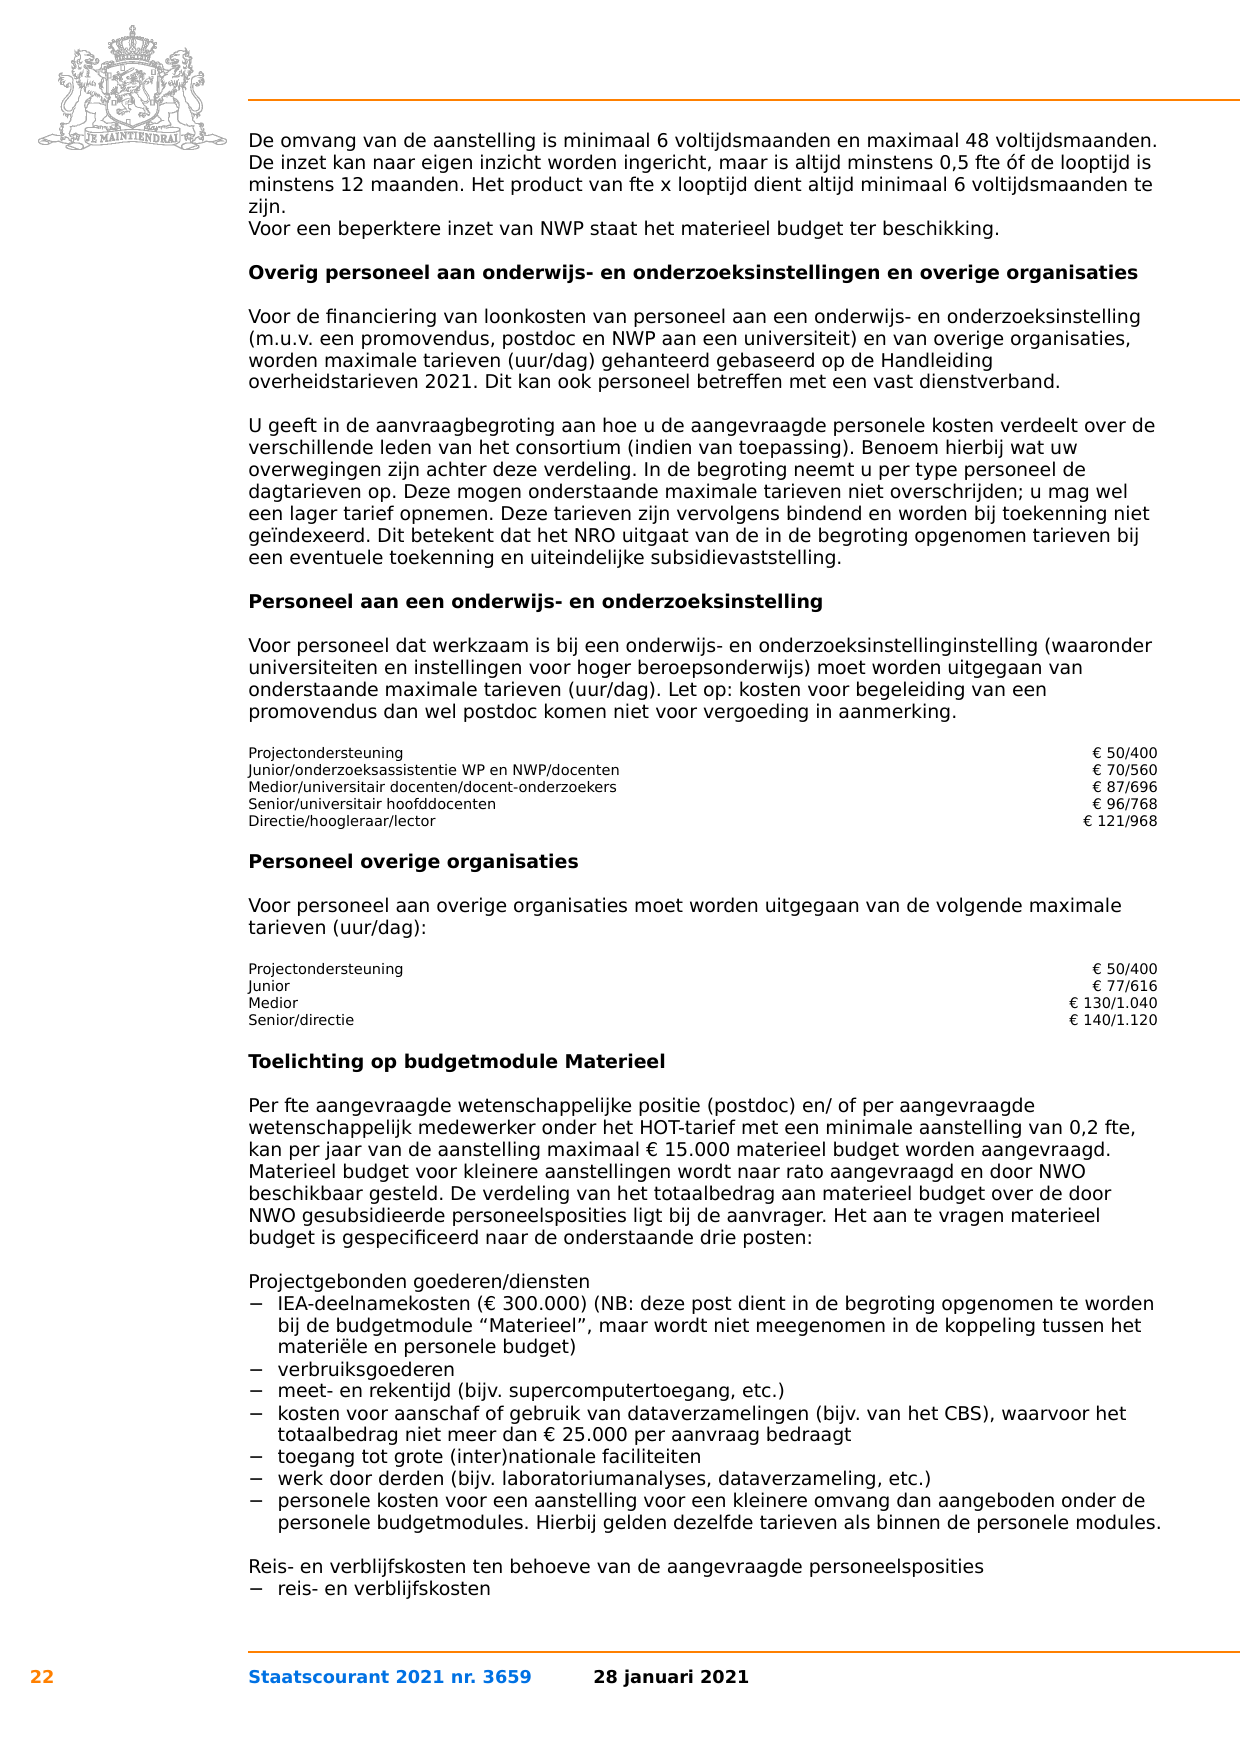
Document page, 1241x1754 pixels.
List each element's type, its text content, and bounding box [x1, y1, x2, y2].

text Voor de financiering van loonkosten van personeel aan een onderwijs- en onderzoeksinstelling (m.u.v. een promovendus, postdoc en NWP aan een universiteit) en van overige organisaties, worden maximale tarieven (uur/dag) gehanteerd gebaseerd op de Handleiding overheidstarieven 2021. Dit kan ook personeel betreffen met een vast dienstverband. [248, 306, 1163, 393]
text − meet- en rekentijd (bijv. supercomputertoegang, etc.) [248, 1380, 1163, 1402]
picture [38, 25, 227, 150]
table_cell Medior [248, 995, 745, 1012]
table_cell € 70/560 [749, 762, 1163, 779]
table_header € 50/400 [745, 961, 1163, 978]
table_cell Junior/onderzoeksassistentie WP en NWP/docenten [248, 762, 749, 779]
table_cell Senior/universitair hoofddocenten [248, 796, 749, 813]
table_header € 50/400 [749, 745, 1163, 762]
table_cell € 121/968 [749, 813, 1163, 829]
table_cell € 96/768 [749, 796, 1163, 813]
text U geeft in de aanvraagbegroting aan hoe u de aangevraagde personele kosten verdeelt over de verschillende leden van het consortium (indien van toepassing). Benoem hierbij wat uw overwegingen zijn achter deze verdeling. In de begroting neemt u per type personeel de dagtarieven op. Deze mogen onderstaande maximale tarieven niet overschrijden; u mag wel een lager tarief opnemen. Deze tarieven zijn vervolgens bindend en worden bij toekenning niet geïndexeerd. Dit betekent dat het NRO uitgaat van de in de begroting opgenomen tarieven bij een eventuele toekenning en uiteindelijke subsidievaststelling. [248, 415, 1163, 569]
subtitle Reis- en verblijfskosten ten behoeve van de aangevraagde personeelsposities [248, 1556, 1163, 1578]
text − toegang tot grote (inter)nationale faciliteiten [248, 1446, 1163, 1468]
table_cell € 140/1.120 [745, 1012, 1163, 1029]
table_cell Directie/hoogleraar/lector [248, 813, 749, 829]
subtitle Overig personeel aan onderwijs- en onderzoeksinstellingen en overige organisaties [248, 262, 1163, 284]
text − verbruiksgoederen [248, 1358, 1163, 1380]
text − kosten voor aanschaf of gebruik van dataverzamelingen (bijv. van het CBS), waarvoor het totaalbedrag niet meer dan € 25.000 per aanvraag bedraagt [248, 1402, 1163, 1446]
table_cell € 130/1.040 [745, 995, 1163, 1012]
text − personele kosten voor een aanstelling voor een kleinere omvang dan aangeboden onder de personele budgetmodules. Hierbij gelden dezelfde tarieven als binnen de personele modules. [248, 1490, 1163, 1534]
text Voor een beperktere inzet van NWP staat het materieel budget ter beschikking. [248, 218, 1163, 240]
text − IEA-deelnamekosten (€ 300.000) (NB: deze post dient in de begroting opgenomen te worden bij de budgetmodule “Materieel”, maar wordt niet meegenomen in de koppeling tussen het materiële en personele budget) [248, 1292, 1163, 1358]
text De omvang van de aanstelling is minimaal 6 voltijdsmaanden en maximaal 48 voltijdsmaanden. De inzet kan naar eigen inzicht worden ingericht, maar is altijd minstens 0,5 fte óf de looptijd is minstens 12 maanden. Het product van fte x looptijd dient altijd minimaal 6 voltijdsmaanden te zijn. [248, 130, 1163, 218]
text Voor personeel aan overige organisaties moet worden uitgegaan van de volgende maximale tarieven (uur/dag): [248, 895, 1163, 939]
subtitle Personeel aan een onderwijs- en onderzoeksinstelling [248, 591, 1163, 613]
table_cell Junior [248, 978, 745, 995]
text − reis- en verblijfskosten [248, 1578, 1163, 1600]
subtitle Toelichting op budgetmodule Materieel [248, 1051, 1163, 1073]
table_header Projectondersteuning [248, 745, 749, 762]
text − werk door derden (bijv. laboratoriumanalyses, dataverzameling, etc.) [248, 1468, 1163, 1490]
table_cell Medior/universitair docenten/docent-onderzoekers [248, 779, 749, 796]
table_cell € 87/696 [749, 779, 1163, 796]
table_header Projectondersteuning [248, 961, 745, 978]
table_cell Senior/directie [248, 1012, 745, 1029]
subtitle Projectgebonden goederen/diensten [248, 1271, 1163, 1292]
table_cell € 77/616 [745, 978, 1163, 995]
subtitle Personeel overige organisaties [248, 851, 1163, 873]
text Per fte aangevraagde wetenschappelijke positie (postdoc) en/ of per aangevraagde wetenschappelijk medewerker onder het HOT-tarief met een minimale aanstelling van 0,2 fte, kan per jaar van de aanstelling maximaal € 15.000 materieel budget worden aangevraagd. Materieel budget voor kleinere aanstellingen wordt naar rato aangevraagd en door NWO beschikbaar gesteld. De verdeling van het totaalbedrag aan materieel budget over de door NWO gesubsidieerde personeelsposities ligt bij de aanvrager. Het aan te vragen materieel budget is gespecificeerd naar de onderstaande drie posten: [248, 1095, 1163, 1249]
text Voor personeel dat werkzaam is bij een onderwijs- en onderzoeksinstellinginstelling (waaronder universiteiten en instellingen voor hoger beroepsonderwijs) moet worden uitgegaan van onderstaande maximale tarieven (uur/dag). Let op: kosten voor begeleiding van een promovendus dan wel postdoc komen niet voor vergoeding in aanmerking. [248, 635, 1163, 723]
